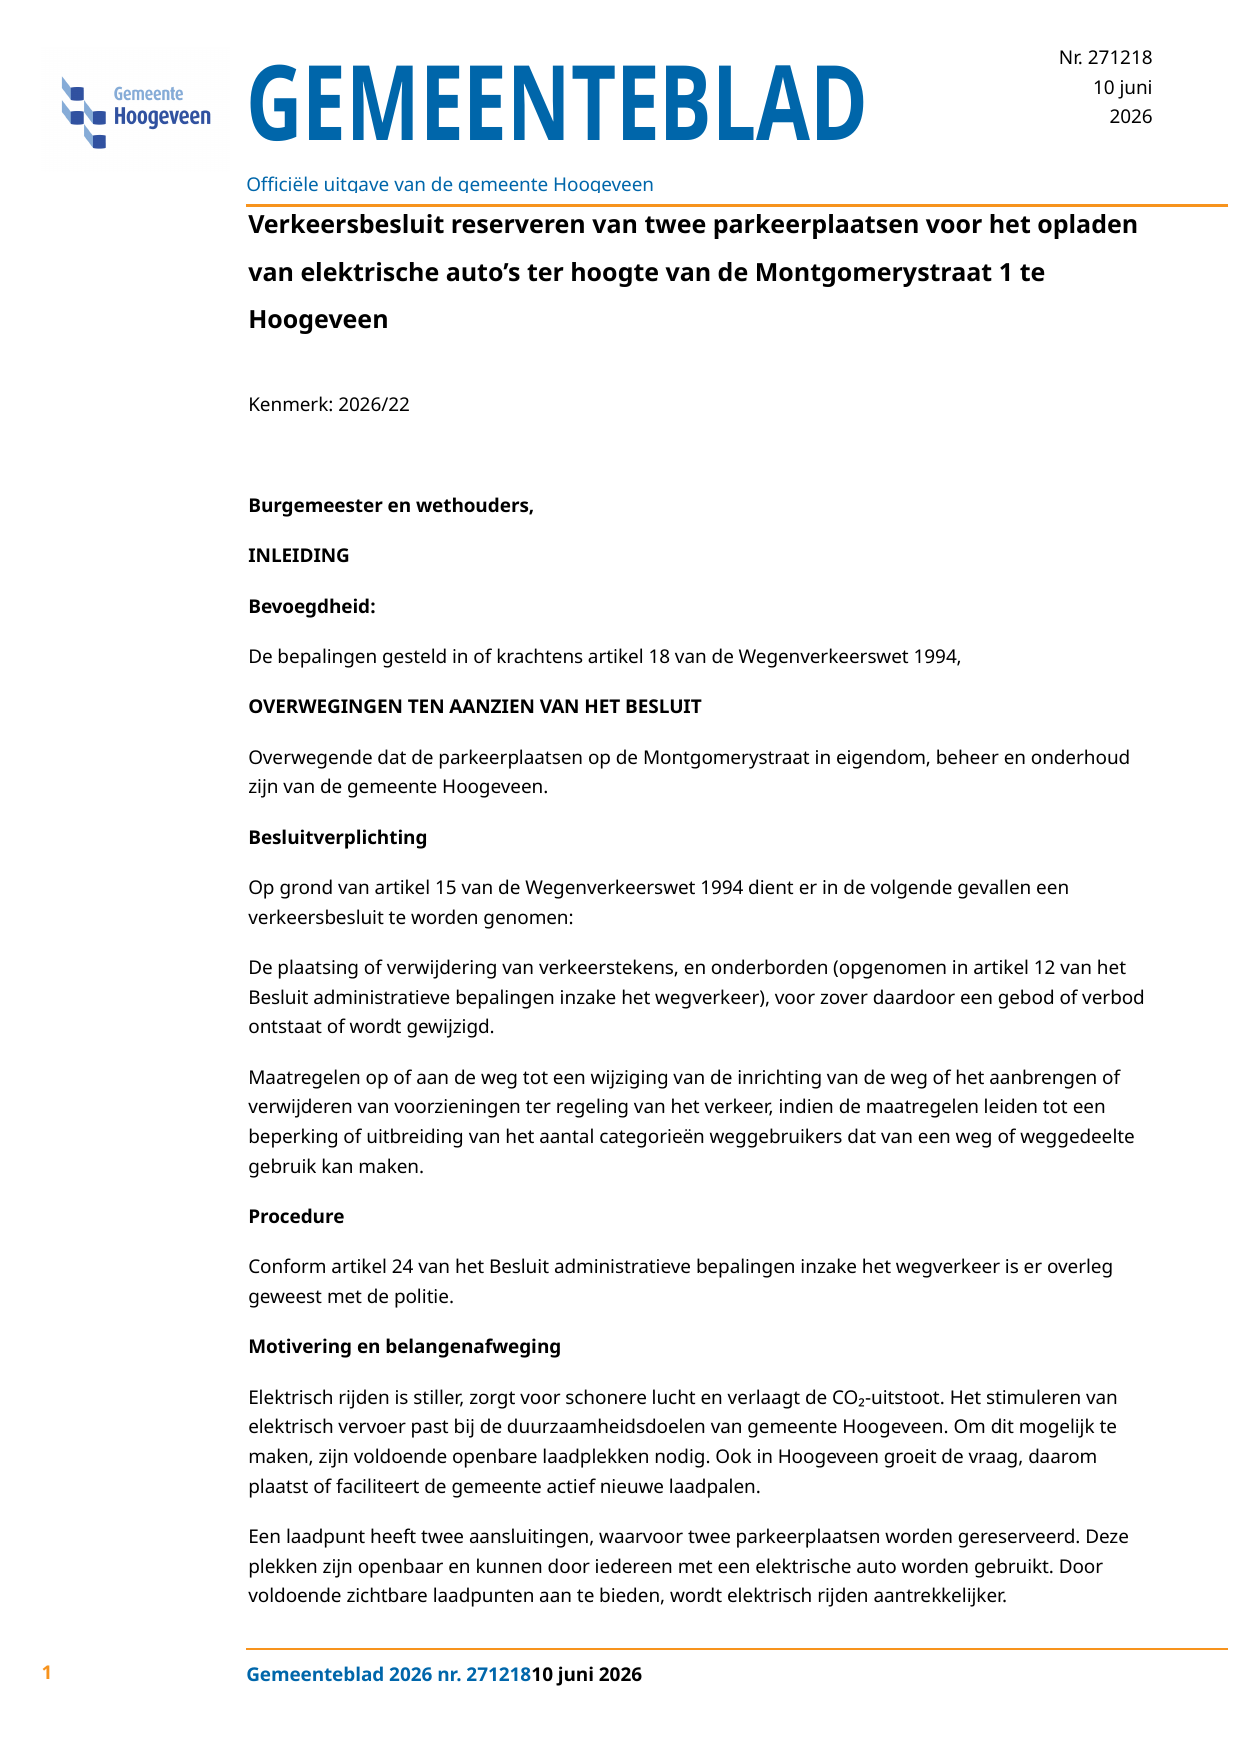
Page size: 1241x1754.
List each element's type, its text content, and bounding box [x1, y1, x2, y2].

text OVERWEGINGEN TEN AANZIEN VAN HET BESLUIT [248, 694, 1152, 719]
text INLEIDING [248, 542, 1152, 568]
text Burgemeester en wethouders, [248, 492, 1152, 518]
text Een laadpunt heeft twee aansluitingen, waarvoor twee parkeerplaatsen worden gereserveerd. Deze plekken zijn openbaar en kunnen door iedereen met een elektrische auto worden gebruikt. Door voldoende zichtbare laadpunten aan te bieden, wordt elektrisch rijden aantrekkelijker. [248, 1523, 1152, 1608]
text Conform artikel 24 van het Besluit administratieve bepalingen inzake het wegverkeer is er overleg geweest met de politie. [248, 1254, 1152, 1309]
text Elektrisch rijden is stiller, zorgt voor schonere lucht en verlaagt de CO₂-uitstoot. Het stimuleren van elektrisch vervoer past bij de duurzaamheidsdoelen van gemeente Hoogeveen. Om dit mogelijk te maken, zijn voldoende openbare laadplekken nodig. Ook in Hoogeveen groeit de vraag, daarom plaatst of faciliteert de gemeente actief nieuwe laadpalen. [248, 1384, 1152, 1499]
text Motivering en belangenafweging [248, 1334, 1152, 1359]
text Kenmerk: 2026/22 [248, 391, 1152, 417]
text Overwegende dat de parkeerplaatsen op de Montgomerystraat in eigendom, beheer en onderhoud zijn van de gemeente Hoogeveen. [248, 744, 1152, 799]
picture [41, 47, 231, 172]
text Verkeersbesluit reserveren van twee parkeerplaatsen voor het opladen van elektrische auto’s ter hoogte van de Montgomerystraat 1 te Hoogeveen [248, 207, 1152, 336]
text Bevoegdheid: [248, 593, 1152, 619]
text Maatregelen op of aan de weg tot een wijziging van de inrichting van de weg of het aanbrengen of verwijderen van voorzieningen ter regeling van het verkeer, indien de maatregelen leiden tot een beperking of uitbreiding van het aantal categorieën weggebruikers dat van een weg of weggedeelte gebruik kan maken. [248, 1064, 1152, 1179]
text Procedure [248, 1203, 1152, 1229]
text Op grond van artikel 15 van de Wegenverkeerswet 1994 dient er in de volgende gevallen een verkeersbesluit te worden genomen: [248, 874, 1152, 930]
text De bepalingen gesteld in of krachtens artikel 18 van de Wegenverkeerswet 1994, [248, 643, 1152, 669]
text Besluitverplichting [248, 824, 1152, 850]
text De plaatsing of verwijdering van verkeerstekens, en onderborden (opgenomen in artikel 12 van het Besluit administratieve bepalingen inzake het wegverkeer), voor zover daardoor een gebod of verbod ontstaat of wordt gewijzigd. [248, 954, 1152, 1039]
